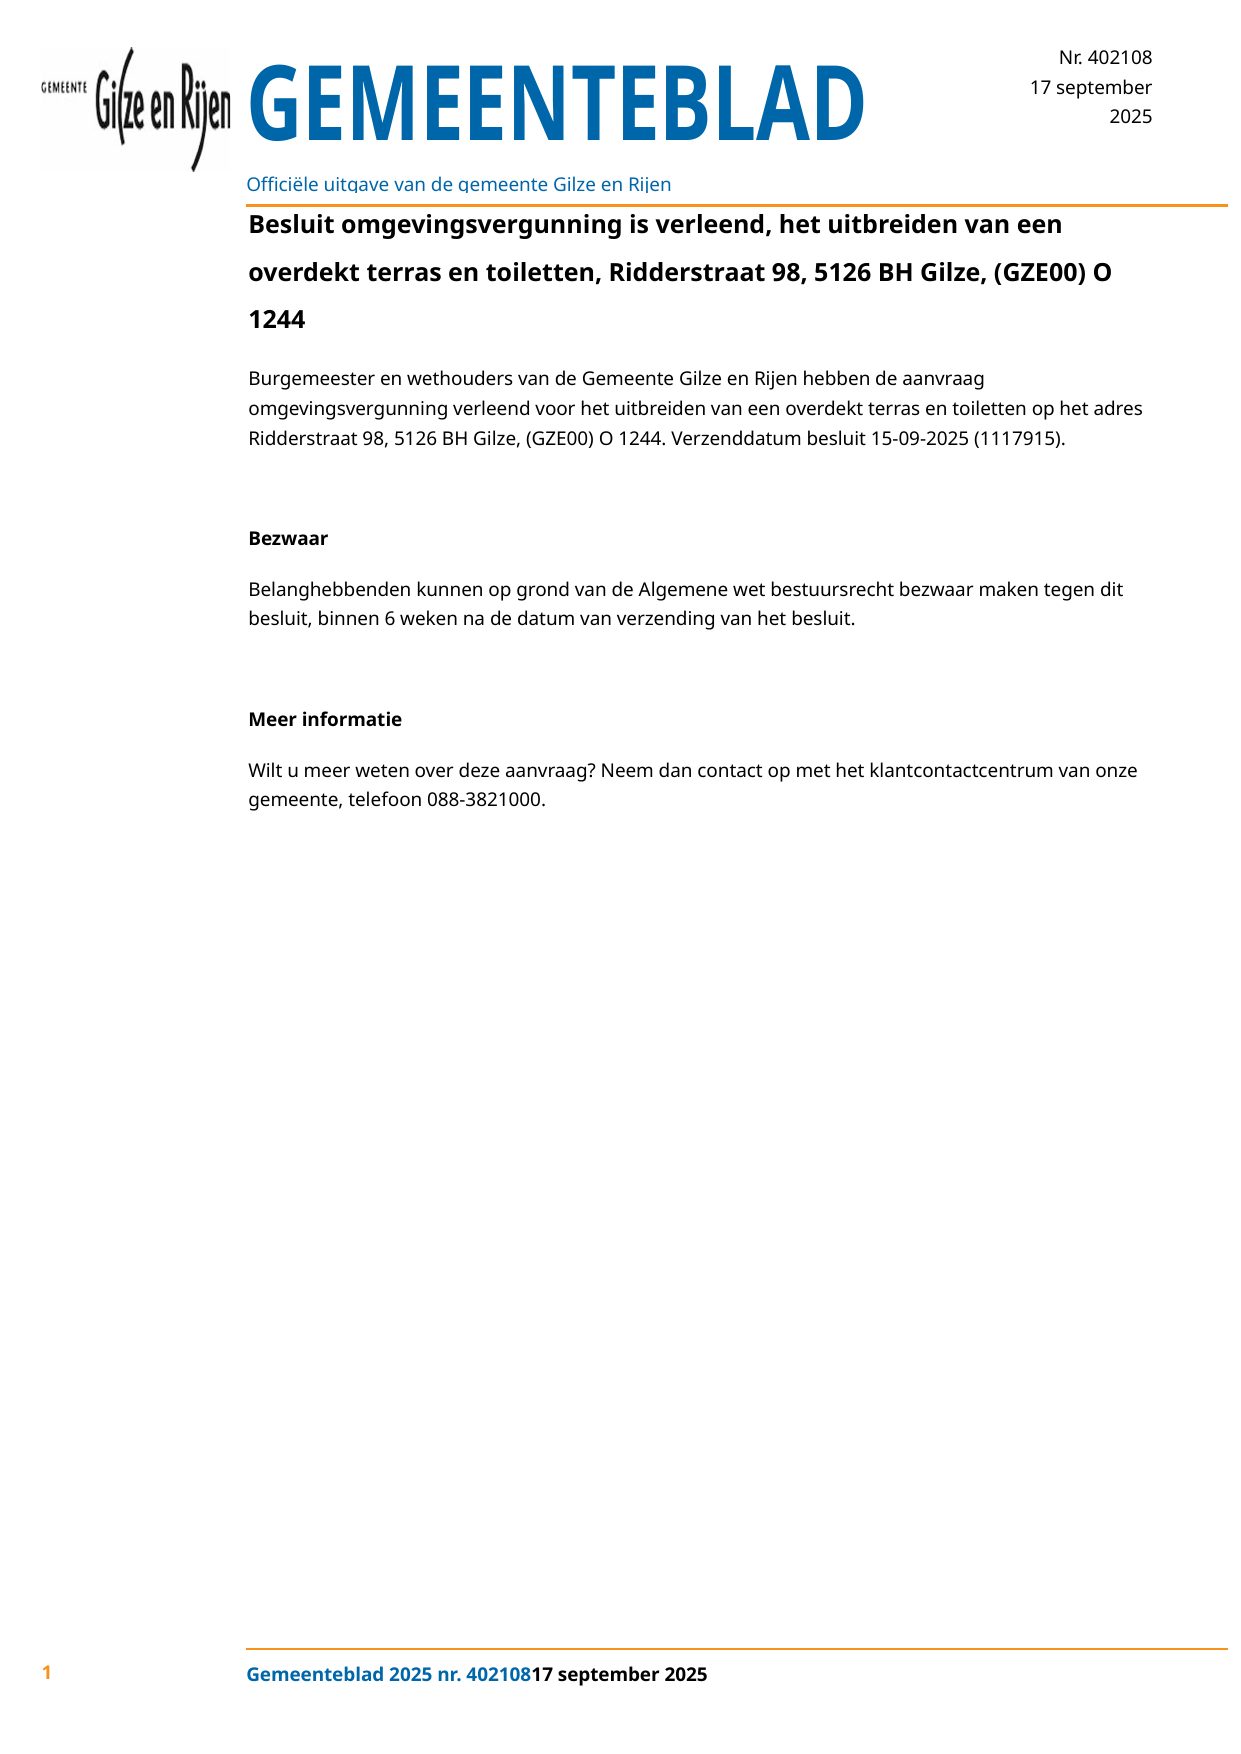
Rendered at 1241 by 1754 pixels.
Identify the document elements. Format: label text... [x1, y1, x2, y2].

text Besluit omgevingsvergunning is verleend, het uitbreiden van een overdekt terras en toiletten, Ridderstraat 98, 5126 BH Gilze, (GZE00) O 1244 [248, 207, 1152, 336]
picture [41, 47, 231, 172]
text Meer informatie [248, 706, 1152, 732]
text Burgemeester en wethouders van de Gemeente Gilze en Rijen hebben de aanvraag omgevingsvergunning verleend voor het uitbreiden van een overdekt terras en toiletten op het adres Ridderstraat 98, 5126 BH Gilze, (GZE00) O 1244. Verzenddatum besluit 15-09-2025 (1117915). [248, 366, 1152, 450]
text Bezwaar [248, 526, 1152, 551]
text Wilt u meer weten over deze aanvraag? Neem dan contact op met het klantcontactcentrum van onze gemeente, telefoon 088-3821000. [248, 757, 1152, 812]
text Belanghebbenden kunnen op grond van de Algemene wet bestuursrecht bezwaar maken tegen dit besluit, binnen 6 weken na de datum van verzending van het besluit. [248, 576, 1152, 631]
